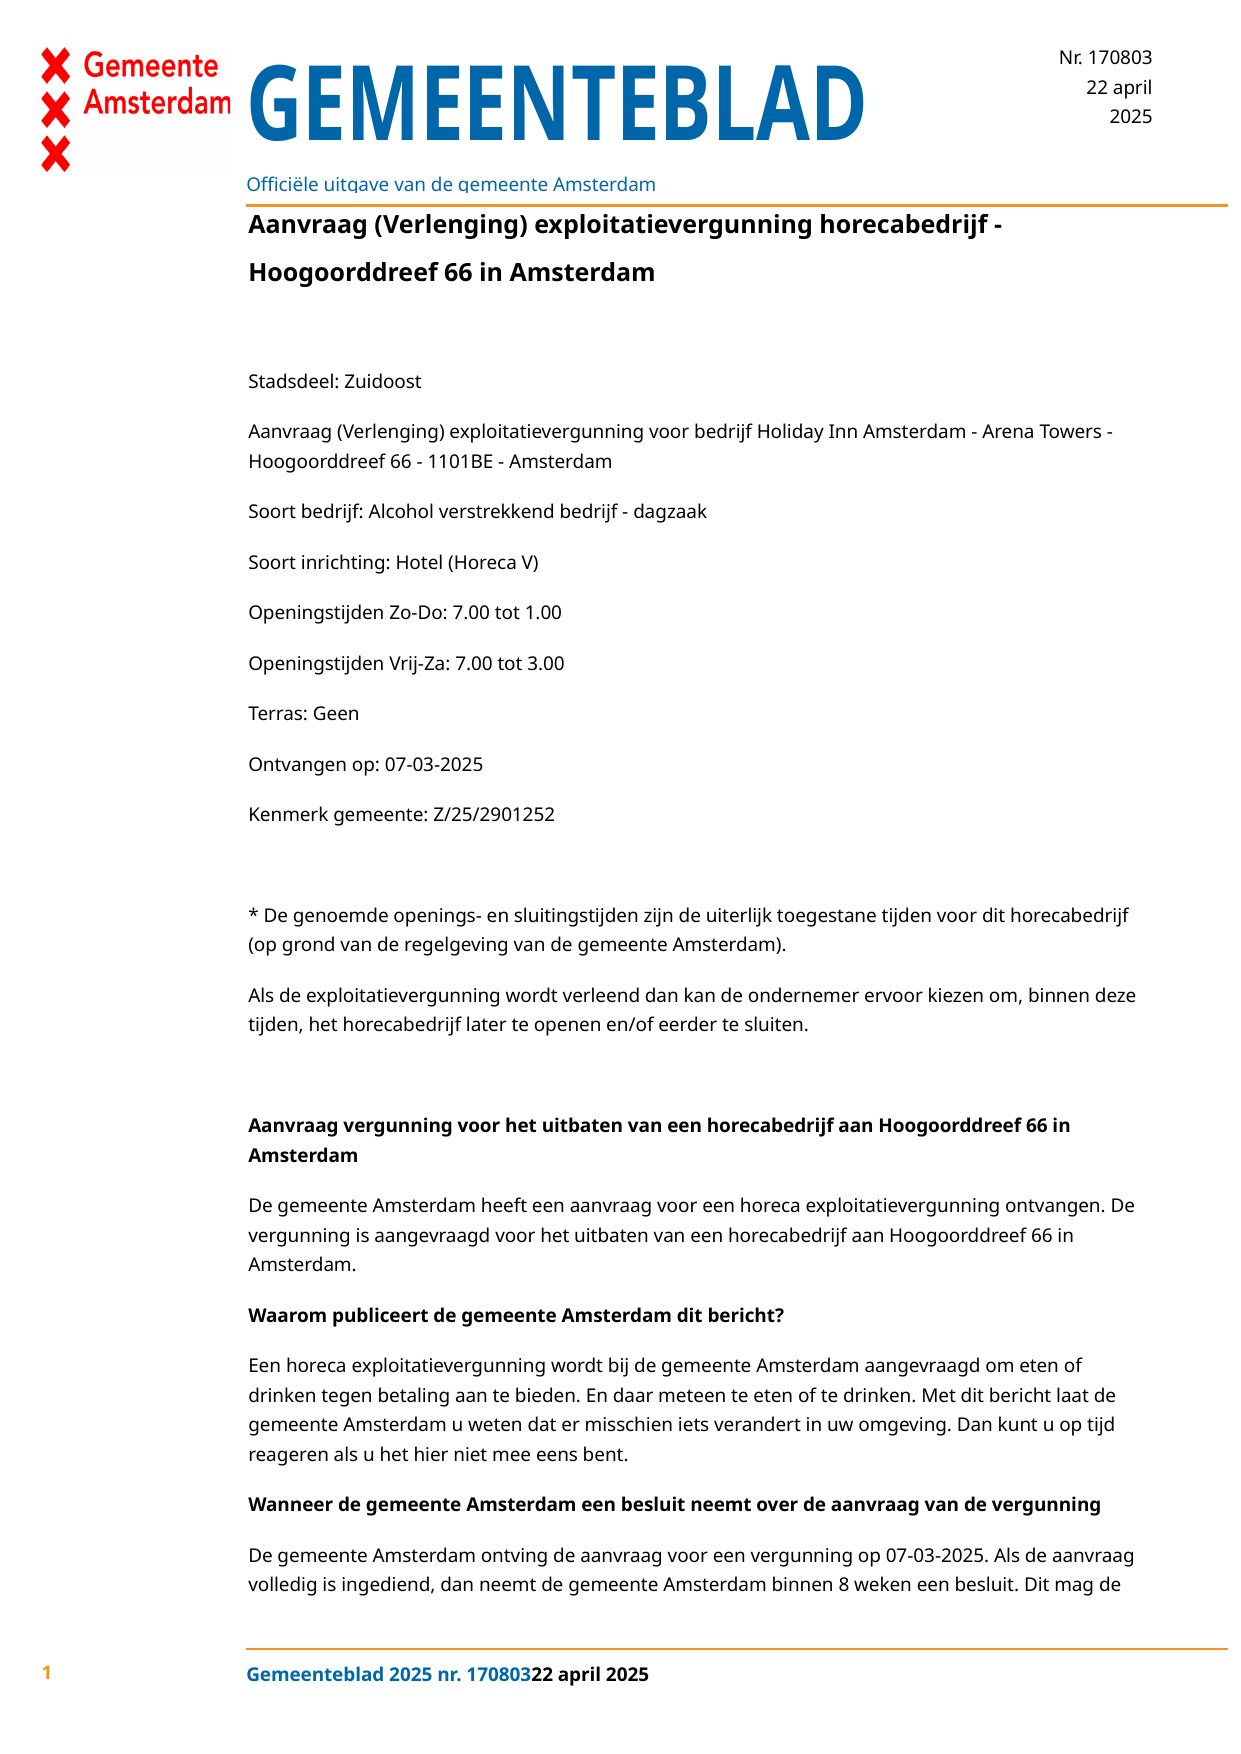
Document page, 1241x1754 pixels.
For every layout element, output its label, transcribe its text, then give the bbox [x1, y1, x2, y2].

text Als de exploitatievergunning wordt verleend dan kan de ondernemer ervoor kiezen om, binnen deze tijden, het horecabedrijf later te openen en/of eerder te sluiten. [248, 982, 1152, 1037]
text Aanvraag (Verlenging) exploitatievergunning voor bedrijf Holiday Inn Amsterdam - Arena Towers - Hoogoorddreef 66 - 1101BE - Amsterdam [248, 419, 1152, 474]
text Soort inrichting: Hotel (Horeca V) [248, 549, 1152, 575]
text Openingstijden Zo-Do: 7.00 tot 1.00 [248, 599, 1152, 625]
text Openingstijden Vrij-Za: 7.00 tot 3.00 [248, 650, 1152, 676]
text Terras: Geen [248, 700, 1152, 726]
text Aanvraag vergunning voor het uitbaten van een horecabedrijf aan Hoogoorddreef 66 in Amsterdam [248, 1112, 1152, 1168]
text Ontvangen op: 07-03-2025 [248, 751, 1152, 777]
text Waarom publiceert de gemeente Amsterdam dit bericht? [248, 1302, 1152, 1328]
picture [41, 47, 231, 172]
text Een horeca exploitatievergunning wordt bij de gemeente Amsterdam aangevraagd om eten of drinken tegen betaling aan te bieden. En daar meteen te eten of te drinken. Met dit bericht laat de gemeente Amsterdam u weten dat er misschien iets verandert in uw omgeving. Dan kunt u op tijd reageren als u het hier niet mee eens bent. [248, 1352, 1152, 1467]
text * De genoemde openings- en sluitingstijden zijn de uiterlijk toegestane tijden voor dit horecabedrijf (op grond van de regelgeving van de gemeente Amsterdam). [248, 902, 1152, 957]
text Stadsdeel: Zuidoost [248, 368, 1152, 394]
text Aanvraag (Verlenging) exploitatievergunning horecabedrijf - Hoogoorddreef 66 in Amsterdam [248, 207, 1152, 288]
text Kenmerk gemeente: Z/25/2901252 [248, 801, 1152, 827]
text Soort bedrijf: Alcohol verstrekkend bedrijf - dagzaak [248, 499, 1152, 524]
text De gemeente Amsterdam heeft een aanvraag voor een horeca exploitatievergunning ontvangen. De vergunning is aangevraagd voor het uitbaten van een horecabedrijf aan Hoogoorddreef 66 in Amsterdam. [248, 1192, 1152, 1277]
text De gemeente Amsterdam ontving de aanvraag voor een vergunning op 07-03-2025. Als de aanvraag volledig is ingediend, dan neemt de gemeente Amsterdam binnen 8 weken een besluit. Dit mag de [248, 1542, 1152, 1597]
text Wanneer de gemeente Amsterdam een besluit neemt over de aanvraag van de vergunning [248, 1492, 1152, 1517]
